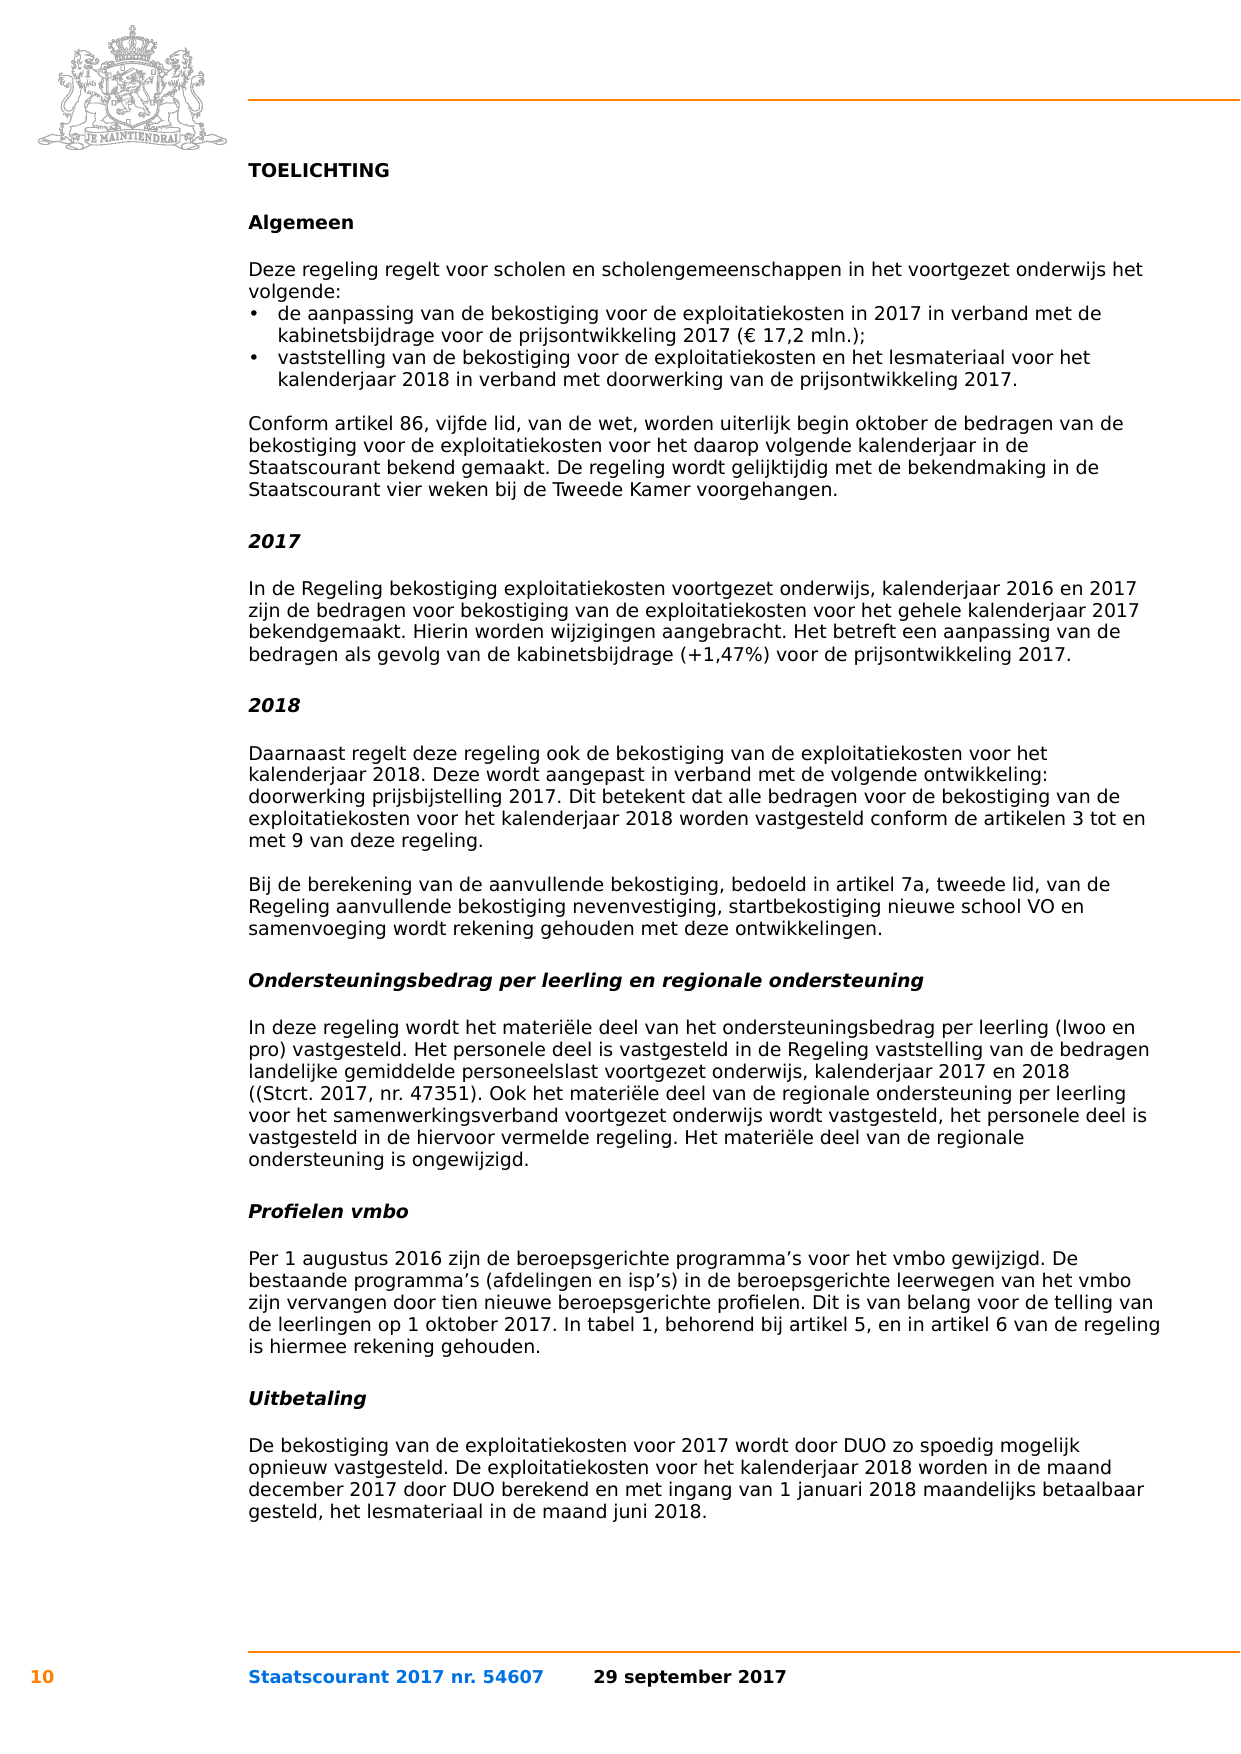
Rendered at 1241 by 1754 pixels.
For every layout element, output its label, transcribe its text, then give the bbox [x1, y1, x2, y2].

text In deze regeling wordt het materiële deel van het ondersteuningsbedrag per leerling (lwoo en pro) vastgesteld. Het personele deel is vastgesteld in de Regeling vaststelling van de bedragen landelijke gemiddelde personeelslast voortgezet onderwijs, kalenderjaar 2017 en 2018 ((Stcrt. 2017, nr. 47351). Ook het materiële deel van de regionale ondersteuning per leerling voor het samenwerkingsverband voortgezet onderwijs wordt vastgesteld, het personele deel is vastgesteld in de hiervoor vermelde regeling. Het materiële deel van de regionale ondersteuning is ongewijzigd. [248, 1017, 1163, 1171]
text Bij de berekening van de aanvullende bekostiging, bedoeld in artikel 7a, tweede lid, van de Regeling aanvullende bekostiging nevenvestiging, startbekostiging nieuwe school VO en samenvoeging wordt rekening gehouden met deze ontwikkelingen. [248, 874, 1163, 940]
subtitle Algemeen [248, 212, 1163, 234]
subtitle Uitbetaling [248, 1388, 1163, 1410]
text Per 1 augustus 2016 zijn de beroepsgerichte programma’s voor het vmbo gewijzigd. De bestaande programma’s (afdelingen en isp’s) in de beroepsgerichte leerwegen van het vmbo zijn vervangen door tien nieuwe beroepsgerichte profielen. Dit is van belang voor de telling van de leerlingen op 1 oktober 2017. In tabel 1, behorend bij artikel 5, en in artikel 6 van de regeling is hiermee rekening gehouden. [248, 1248, 1163, 1358]
subtitle Profielen vmbo [248, 1201, 1163, 1223]
text • de aanpassing van de bekostiging voor de exploitatiekosten in 2017 in verband met de kabinetsbijdrage voor de prijsontwikkeling 2017 (€ 17,2 mln.); [248, 303, 1163, 347]
picture [38, 25, 227, 150]
text In de Regeling bekostiging exploitatiekosten voortgezet onderwijs, kalenderjaar 2016 en 2017 zijn de bedragen voor bekostiging van de exploitatiekosten voor het gehele kalenderjaar 2017 bekendgemaakt. Hierin worden wijzigingen aangebracht. Het betreft een aanpassing van de bedragen als gevolg van de kabinetsbijdrage (+1,47%) voor de prijsontwikkeling 2017. [248, 577, 1163, 665]
text • vaststelling van de bekostiging voor de exploitatiekosten en het lesmateriaal voor het kalenderjaar 2018 in verband met doorwerking van de prijsontwikkeling 2017. [248, 347, 1163, 391]
text Daarnaast regelt deze regeling ook de bekostiging van de exploitatiekosten voor het kalenderjaar 2018. Deze wordt aangepast in verband met de volgende ontwikkeling: doorwerking prijsbijstelling 2017. Dit betekent dat alle bedragen voor de bekostiging van de exploitatiekosten voor het kalenderjaar 2018 worden vastgesteld conform de artikelen 3 tot en met 9 van deze regeling. [248, 742, 1163, 852]
text De bekostiging van de exploitatiekosten voor 2017 wordt door DUO zo spoedig mogelijk opnieuw vastgesteld. De exploitatiekosten voor het kalenderjaar 2018 worden in de maand december 2017 door DUO berekend en met ingang van 1 januari 2018 maandelijks betaalbaar gesteld, het lesmateriaal in de maand juni 2018. [248, 1435, 1163, 1523]
subtitle 2017 [248, 531, 1163, 552]
subtitle TOELICHTING [248, 160, 1163, 182]
text Conform artikel 86, vijfde lid, van de wet, worden uiterlijk begin oktober de bedragen van de bekostiging voor de exploitatiekosten voor het daarop volgende kalenderjaar in de Staatscourant bekend gemaakt. De regeling wordt gelijktijdig met de bekendmaking in de Staatscourant vier weken bij de Tweede Kamer voorgehangen. [248, 413, 1163, 501]
subtitle Ondersteuningsbedrag per leerling en regionale ondersteuning [248, 970, 1163, 992]
text Deze regeling regelt voor scholen en scholengemeenschappen in het voortgezet onderwijs het volgende: [248, 259, 1163, 303]
subtitle 2018 [248, 695, 1163, 717]
